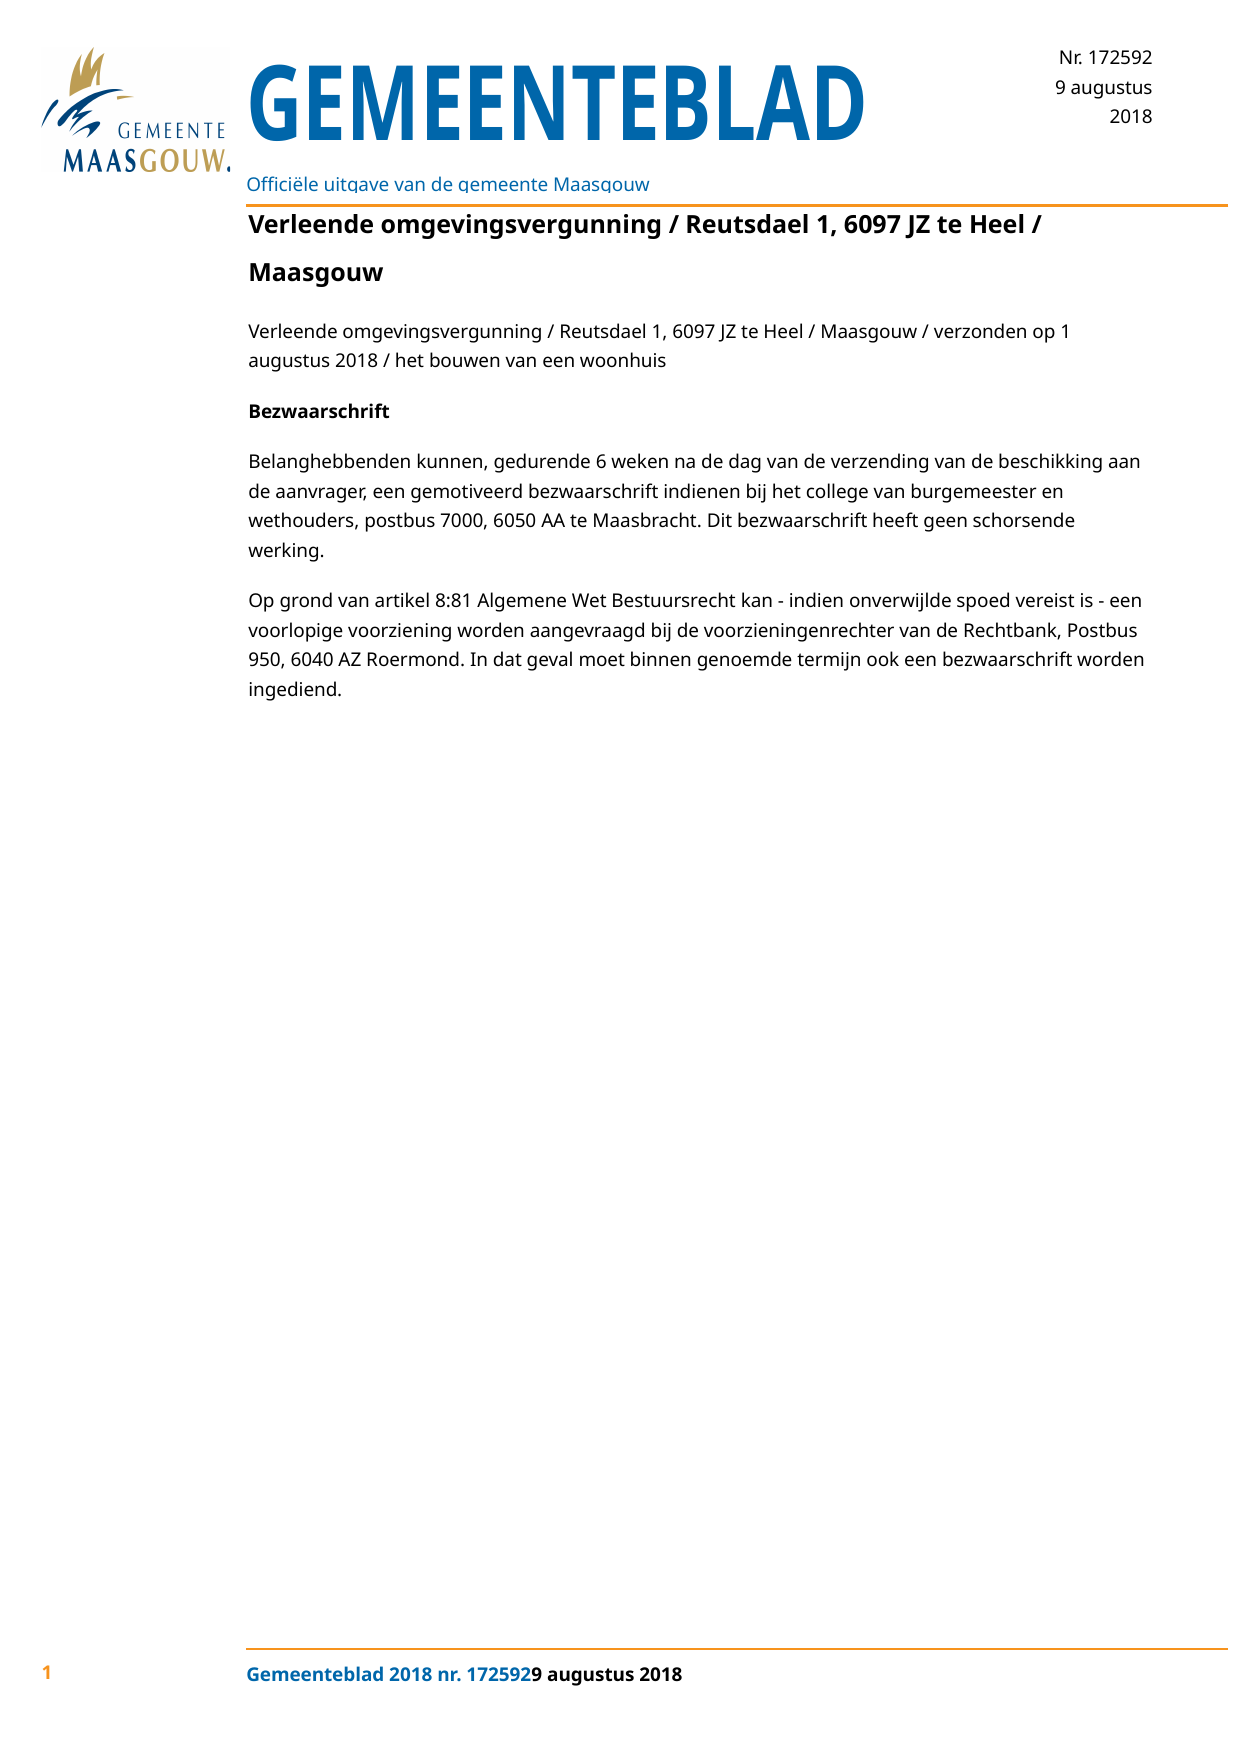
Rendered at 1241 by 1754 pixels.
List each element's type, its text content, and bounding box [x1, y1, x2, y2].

text Op grond van artikel 8:81 Algemene Wet Bestuursrecht kan - indien onverwijlde spoed vereist is - een voorlopige voorziening worden aangevraagd bij de voorzieningenrechter van de Rechtbank, Postbus 950, 6040 AZ Roermond. In dat geval moet binnen genoemde termijn ook een bezwaarschrift worden ingediend. [248, 587, 1152, 702]
text Verleende omgevingsvergunning / Reutsdael 1, 6097 JZ te Heel / Maasgouw / verzonden op 1 augustus 2018 / het bouwen van een woonhuis [248, 318, 1152, 373]
text Belanghebbenden kunnen, gedurende 6 weken na de dag van de verzending van de beschikking aan de aanvrager, een gemotiveerd bezwaarschrift indienen bij het college van burgemeester en wethouders, postbus 7000, 6050 AA te Maasbracht. Dit bezwaarschrift heeft geen schorsende werking. [248, 448, 1152, 563]
text Bezwaarschrift [248, 398, 1152, 424]
text Verleende omgevingsvergunning / Reutsdael 1, 6097 JZ te Heel / Maasgouw [248, 207, 1152, 288]
picture [41, 47, 231, 172]
